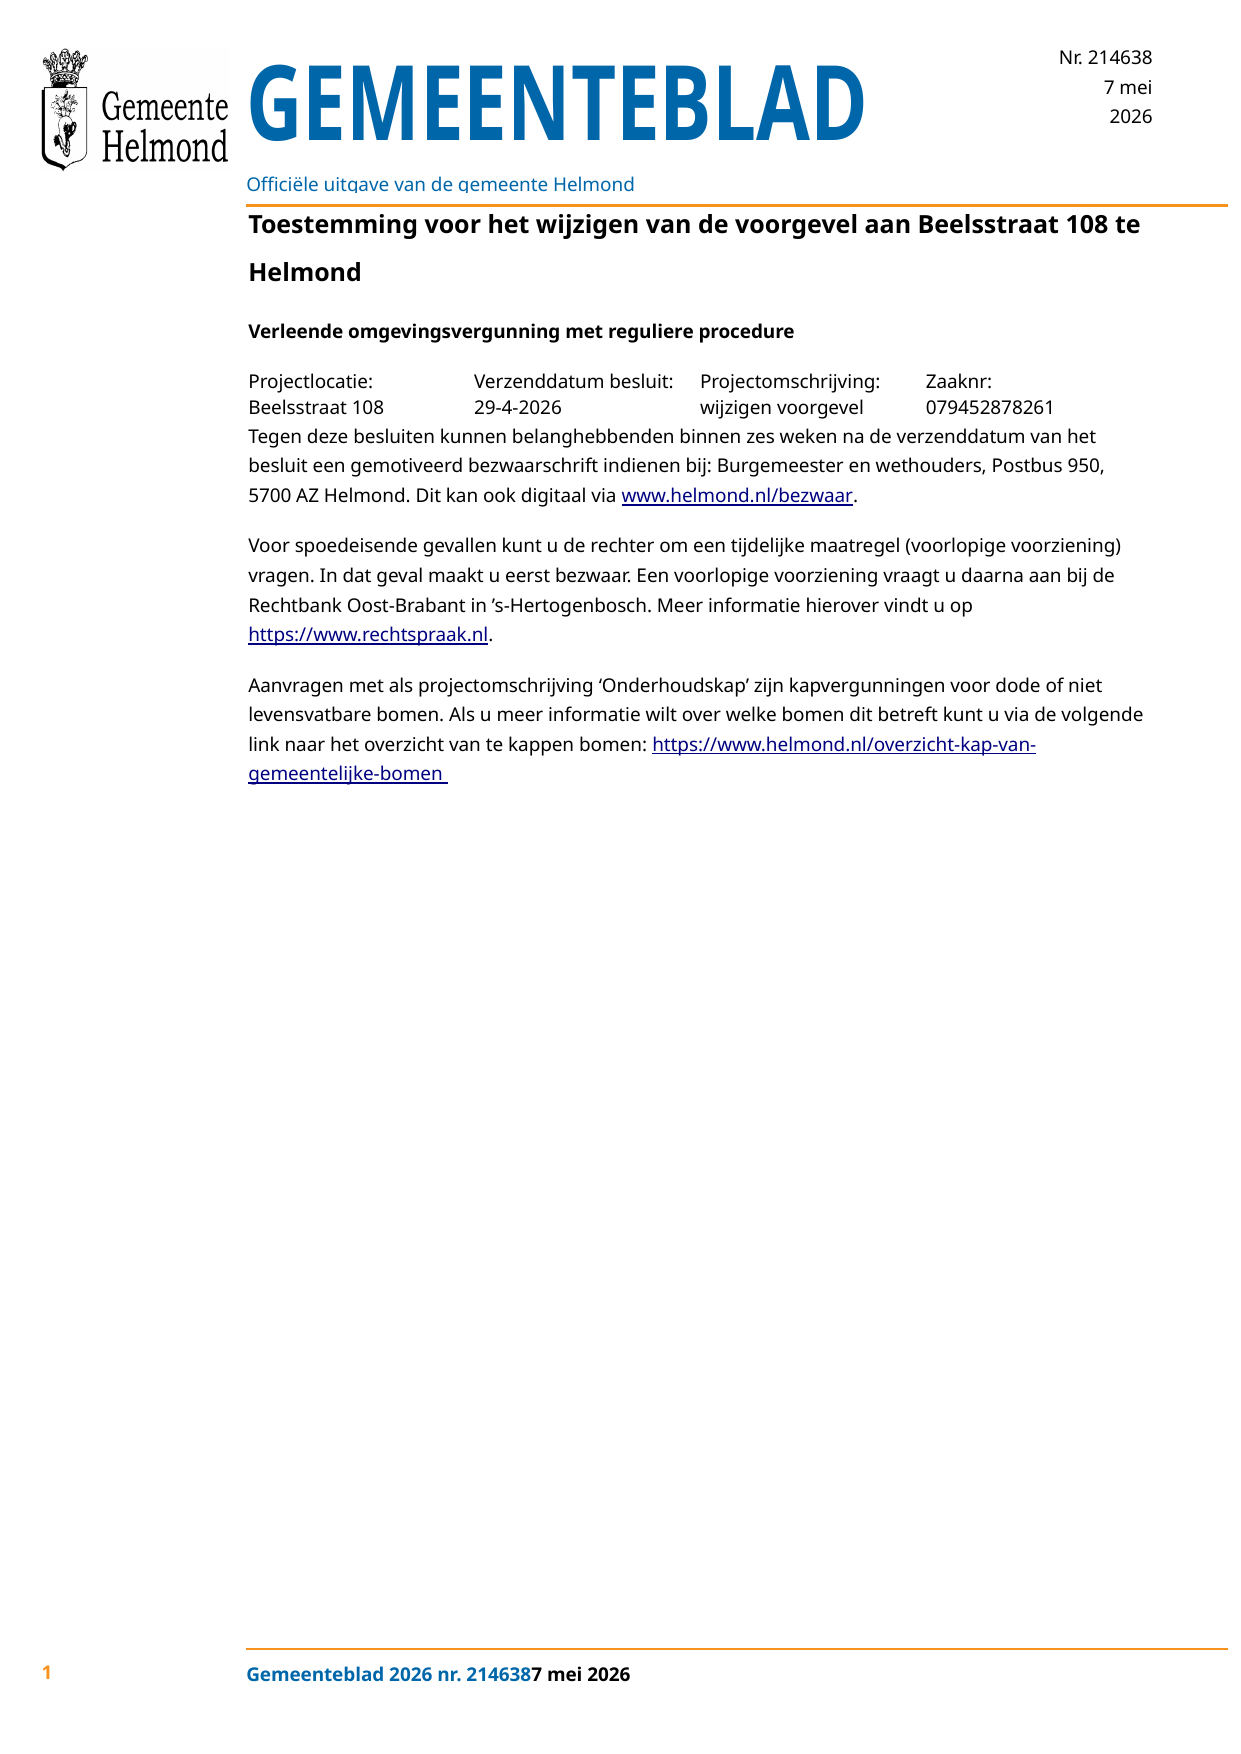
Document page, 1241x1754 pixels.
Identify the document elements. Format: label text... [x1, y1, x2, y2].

table_cell Beelsstraat 108 [248, 394, 474, 420]
text Toestemming voor het wijzigen van de voorgevel aan Beelsstraat 108 te Helmond [248, 207, 1152, 288]
table_cell 079452878261 [926, 394, 1152, 420]
text Verleende omgevingsvergunning met reguliere procedure [248, 318, 1152, 344]
picture [41, 47, 231, 172]
table_header Zaaknr: [926, 369, 1152, 394]
text Voor spoedeisende gevallen kunt u de rechter om een tijdelijke maatregel (voorlopige voorziening) vragen. In dat geval maakt u eerst bezwaar. Een voorlopige voorziening vraagt u daarna aan bij de Rechtbank Oost-Brabant in ’s-Hertogenbosch. Meer informatie hierover vindt u op https://www.rechtspraak.nl. [248, 533, 1152, 647]
table_cell wijzigen voorgevel [700, 394, 926, 420]
table_cell 29-4-2026 [474, 394, 700, 420]
table_header Verzenddatum besluit: [474, 369, 700, 394]
table_header Projectlocatie: [248, 369, 474, 394]
text Aanvragen met als projectomschrijving ‘Onderhoudskap’ zijn kapvergunningen voor dode of niet levensvatbare bomen. Als u meer informatie wilt over welke bomen dit betreft kunt u via de volgende link naar het overzicht van te kappen bomen: https://www.helmond.nl/overzicht-kap-van-gemeentelijke-bomen [248, 672, 1152, 786]
text Tegen deze besluiten kunnen belanghebbenden binnen zes weken na de verzenddatum van het besluit een gemotiveerd bezwaarschrift indienen bij: Burgemeester en wethouders, Postbus 950, 5700 AZ Helmond. Dit kan ook digitaal via www.helmond.nl/bezwaar. [248, 423, 1152, 508]
table_header Projectomschrijving: [700, 369, 926, 394]
